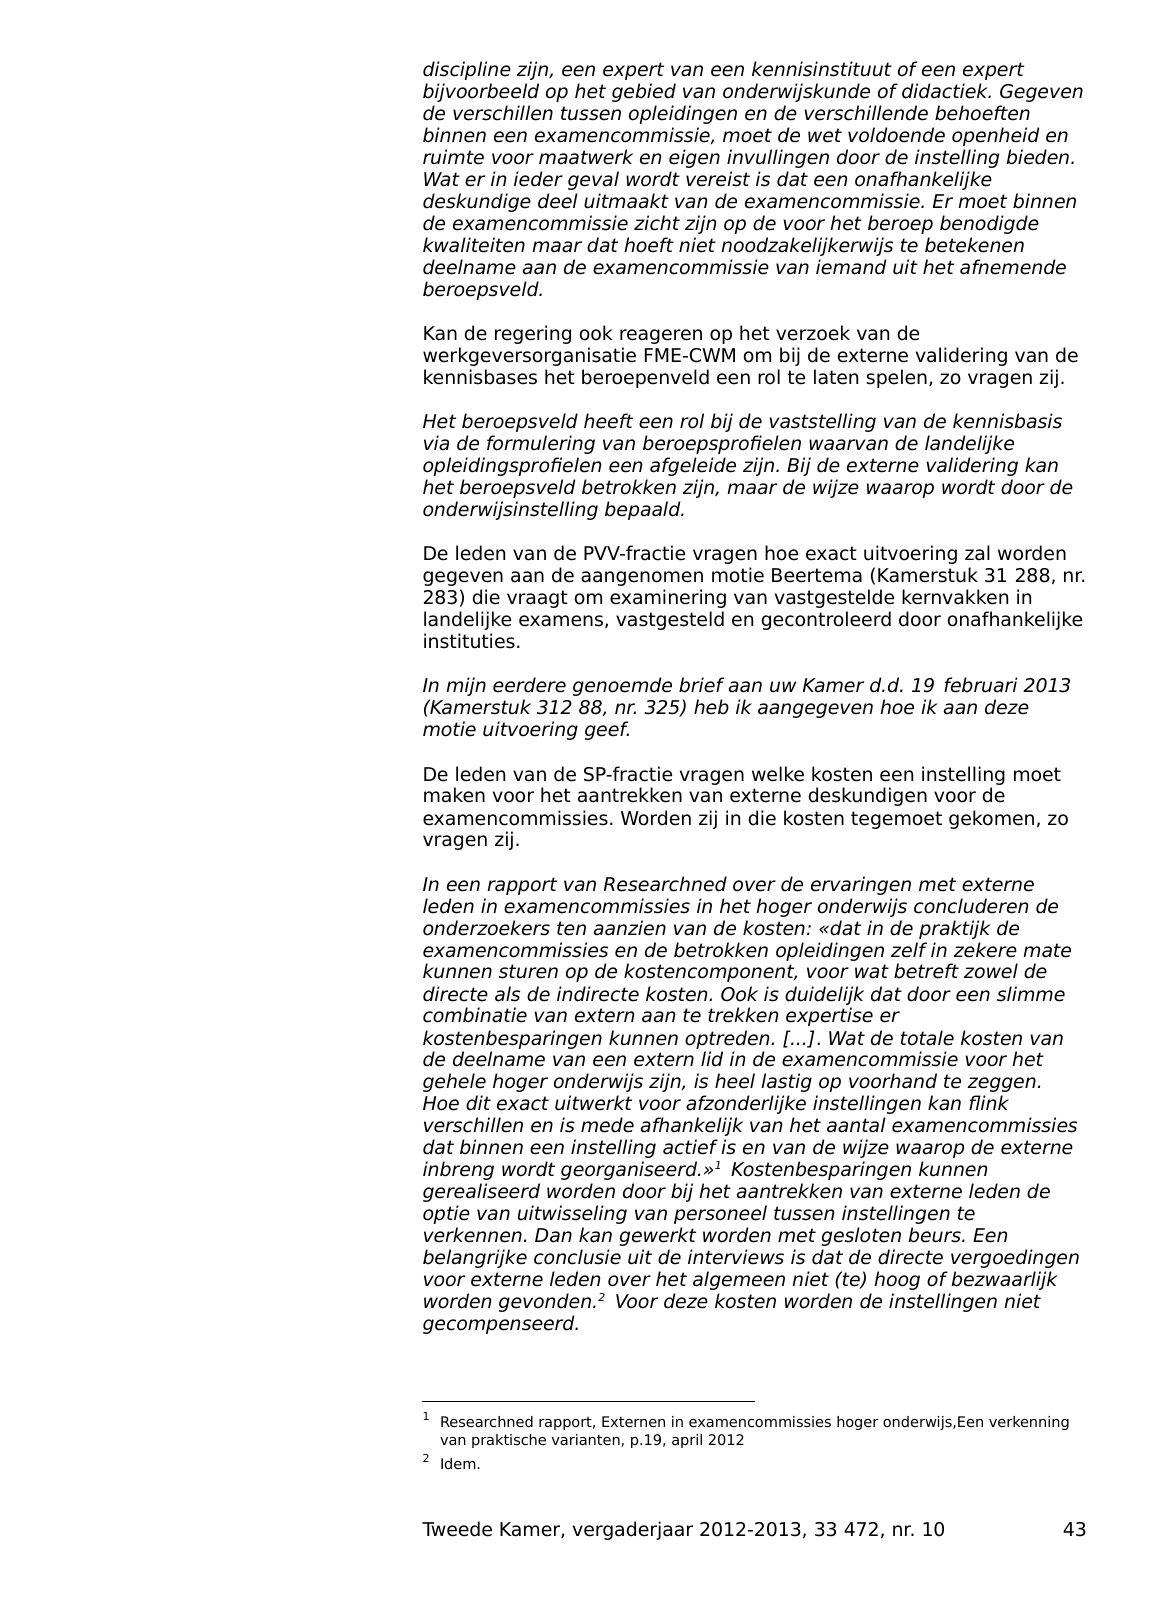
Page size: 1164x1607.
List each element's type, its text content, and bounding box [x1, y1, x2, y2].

text discipline zijn, een expert van een kennisinstituut of een expert bijvoorbeeld op het gebied van onderwijskunde of didactiek. Gegeven de verschillen tussen opleidingen en de verschillende behoeften binnen een examencommissie, moet de wet voldoende openheid en ruimte voor maatwerk en eigen invullingen door de instelling bieden. Wat er in ieder geval wordt vereist is dat een onafhankelijke deskundige deel uitmaakt van de examencommissie. Er moet binnen de examencommissie zicht zijn op de voor het beroep benodigde kwaliteiten maar dat hoeft niet noodzakelijkerwijs te betekenen deelname aan de examencommissie van iemand uit het afnemende beroepsveld. [422, 59, 1087, 301]
text Het beroepsveld heeft een rol bij de vaststelling van de kennisbasis via de formulering van beroepsprofielen waarvan de landelijke opleidingsprofielen een afgeleide zijn. Bij de externe validering kan het beroepsveld betrokken zijn, maar de wijze waarop wordt door de onderwijsinstelling bepaald. [422, 411, 1087, 521]
text De leden van de PVV-fractie vragen hoe exact uitvoering zal worden gegeven aan de aangenomen motie Beertema (Kamerstuk 31 288, nr. 283) die vraagt om examinering van vastgestelde kernvakken in landelijke examens, vastgesteld en gecontroleerd door onafhankelijke instituties. [422, 543, 1087, 653]
text Kan de regering ook reageren op het verzoek van de werkgeversorganisatie FME-CWM om bij de externe validering van de kennisbases het beroepenveld een rol te laten spelen, zo vragen zij. [422, 323, 1087, 389]
text De leden van de SP-fractie vragen welke kosten een instelling moet maken voor het aantrekken van externe deskundigen voor de examencommissies. Worden zij in die kosten tegemoet gekomen, zo vragen zij. [422, 763, 1087, 851]
text In een rapport van Researchned over de ervaringen met externe leden in examencommissies in het hoger onderwijs concluderen de onderzoekers ten aanzien van de kosten: «dat in de praktijk de examencommissies en de betrokken opleidingen zelf in zekere mate kunnen sturen op de kostencomponent, voor wat betreft zowel de directe als de indirecte kosten. Ook is duidelijk dat door een slimme combinatie van extern aan te trekken expertise er kostenbesparingen kunnen optreden. [...]. Wat de totale kosten van de deelname van een extern lid in de examencommissie voor het gehele hoger onderwijs zijn, is heel lastig op voorhand te zeggen. Hoe dit exact uitwerkt voor afzonderlijke instellingen kan flink verschillen en is mede afhankelijk van het aantal examencommissies dat binnen een instelling actief is en van de wijze waarop de externe inbreng wordt georganiseerd.» Kostenbesparingen kunnen gerealiseerd worden door bij het aantrekken van externe leden de optie van uitwisseling van personeel tussen instellingen te verkennen. Dan kan gewerkt worden met gesloten beurs. Een belangrijke conclusie uit de interviews is dat de directe vergoedingen voor externe leden over het algemeen niet (te) hoog of bezwaarlijk worden gevonden. Voor deze kosten worden de instellingen niet gecompenseerd. [422, 873, 1087, 1335]
text Researchned rapport, Externen in examencommissies hoger onderwijs,Een verkenning van praktische varianten, p.19, april 2012 [422, 1410, 1087, 1449]
text Idem. [422, 1452, 1087, 1474]
text In mijn eerdere genoemde brief aan uw Kamer d.d. 19 februari 2013 (Kamerstuk 312 88, nr. 325) heb ik aangegeven hoe ik aan deze motie uitvoering geef. [422, 675, 1087, 741]
